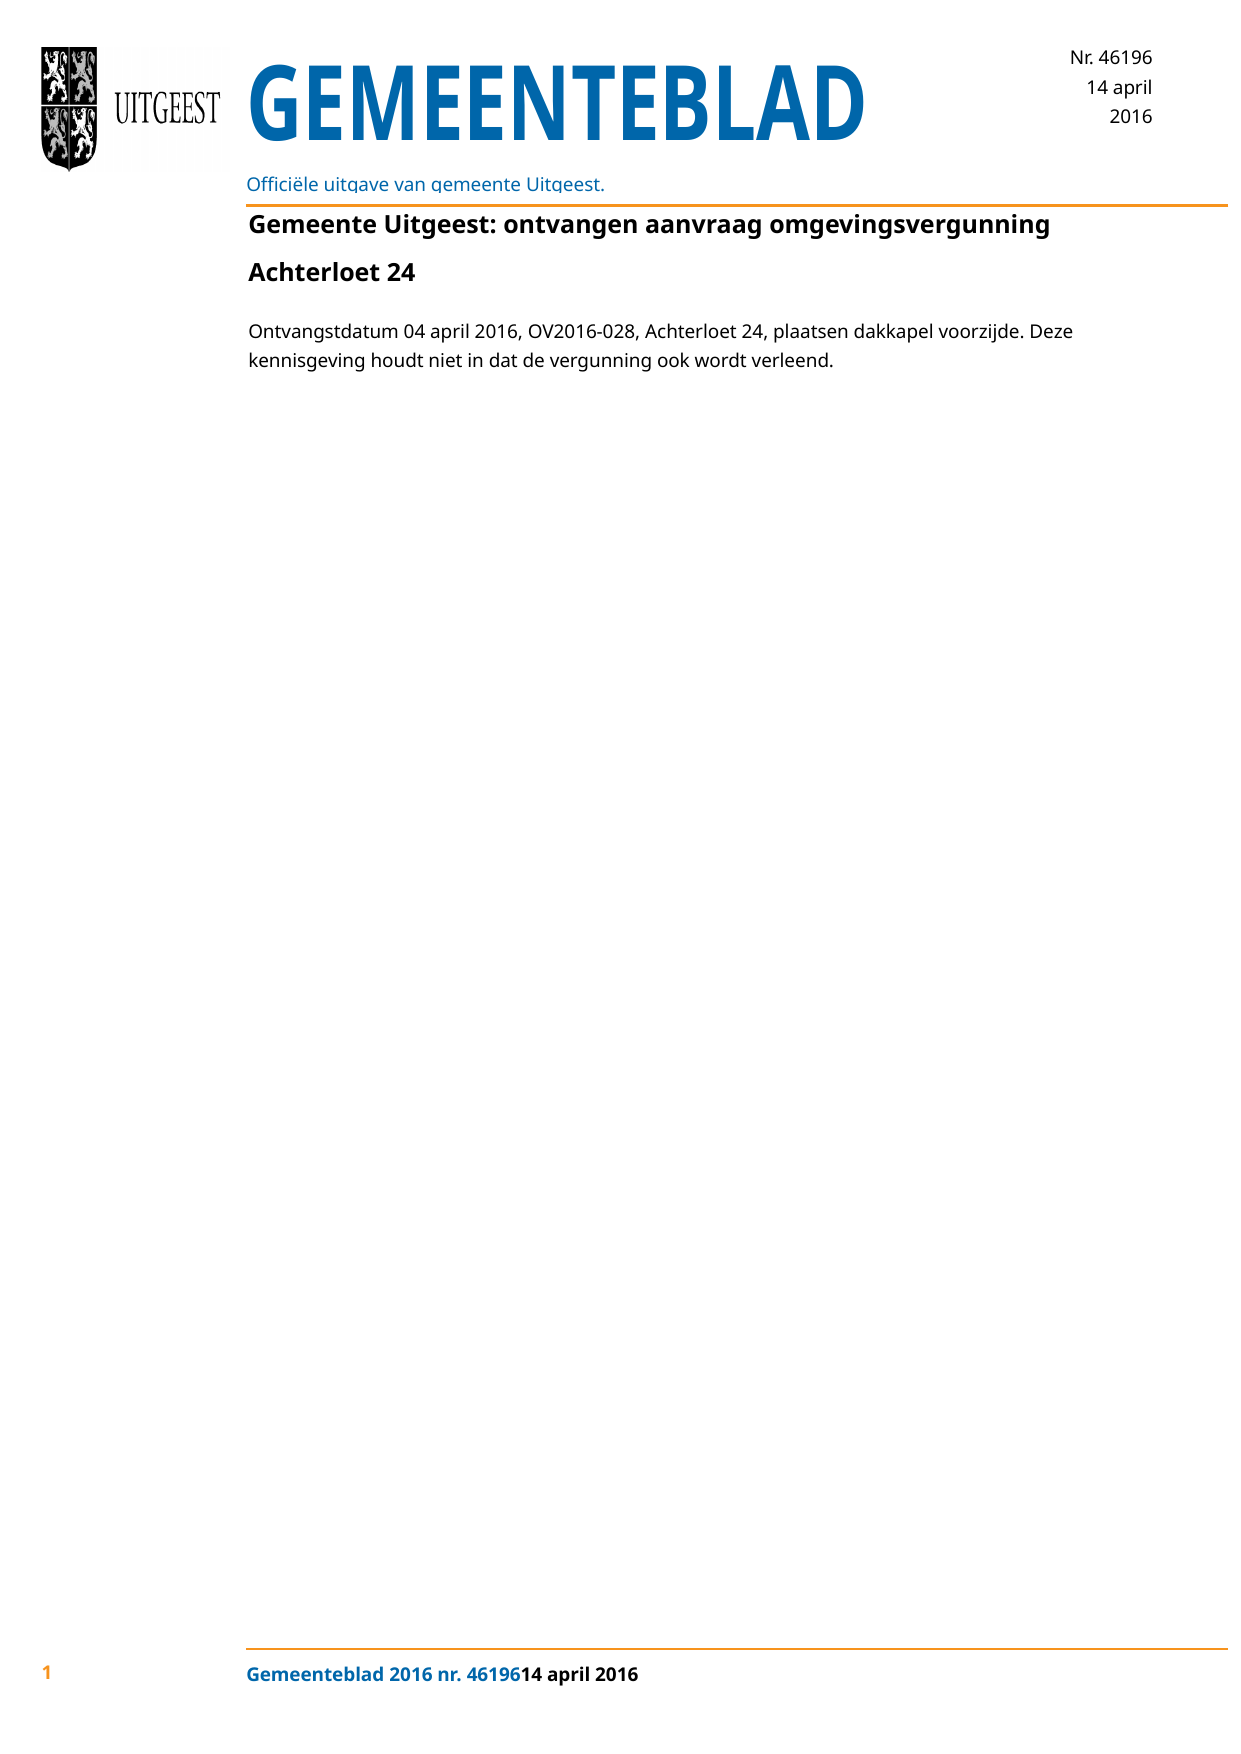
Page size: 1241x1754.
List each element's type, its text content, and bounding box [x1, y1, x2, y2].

picture [41, 47, 231, 172]
text Ontvangstdatum 04 april 2016, OV2016-028, Achterloet 24, plaatsen dakkapel voorzijde. Deze kennisgeving houdt niet in dat de vergunning ook wordt verleend. [248, 318, 1152, 373]
text Gemeente Uitgeest: ontvangen aanvraag omgevingsvergunning Achterloet 24 [248, 207, 1152, 288]
